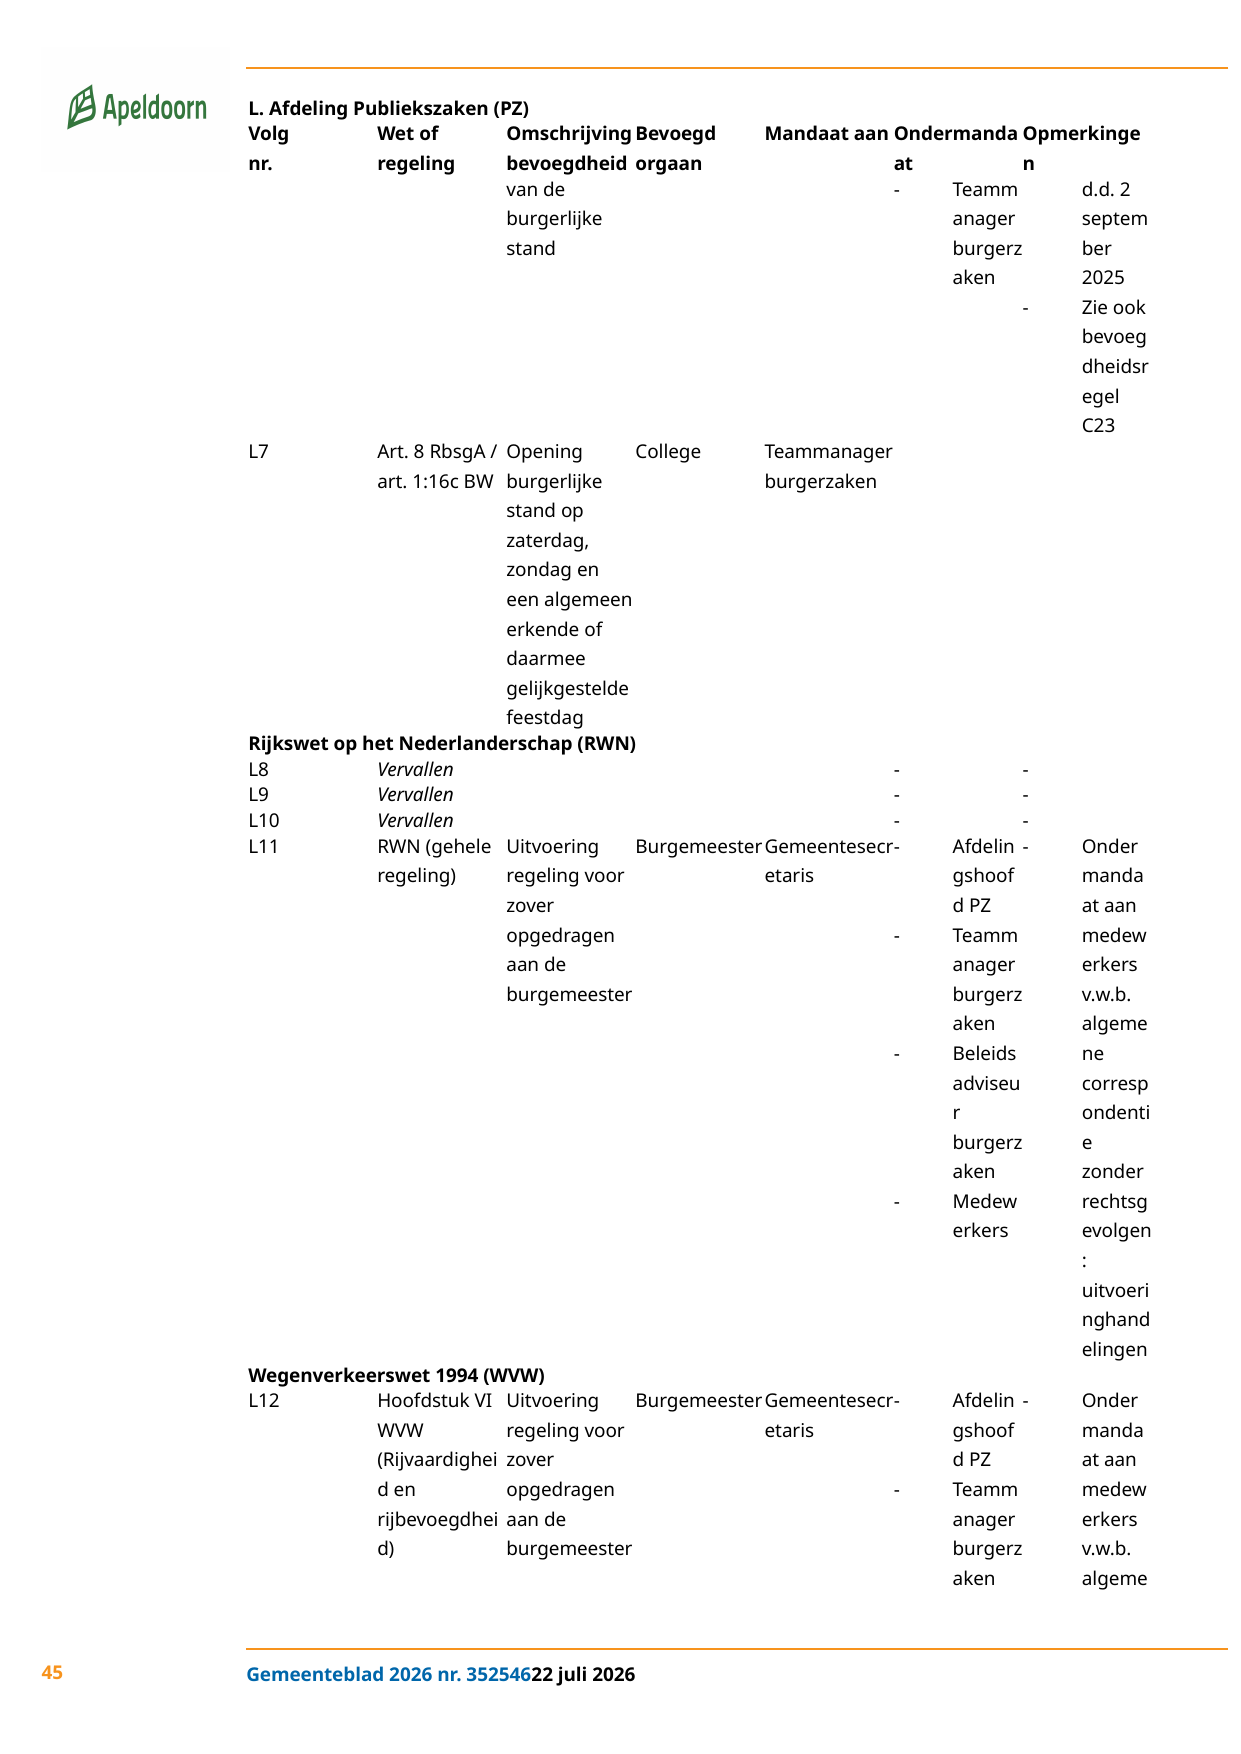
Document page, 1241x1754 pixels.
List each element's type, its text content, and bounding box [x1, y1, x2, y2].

table_cell L7 [248, 438, 377, 730]
table_cell L9 [248, 782, 377, 807]
table_cell Teammanager burgerzaken [764, 438, 893, 730]
table_cell Teammanager burgerzaken [894, 176, 1022, 438]
table_cell Gemeentesecretaris [764, 833, 893, 1362]
table_cell [506, 756, 635, 782]
table_cell [894, 438, 1022, 730]
table_cell Uitvoering regeling voor zover opgedragen aan de burgemeester [506, 833, 635, 1362]
table_cell Gemeentesecretaris [764, 1388, 893, 1591]
table_cell Afdelingshoofd PZ Teammanager burgerzaken Beleidsadviseur burgerzaken Medewerkers [894, 833, 1022, 1362]
table_cell Wet of regeling [377, 121, 506, 176]
table_cell L8 [248, 756, 377, 782]
table_cell L11 [248, 833, 377, 1362]
table_cell L10 [248, 808, 377, 833]
table_cell [506, 808, 635, 833]
table_cell Opening burgerlijke stand op zaterdag, zondag en een algemeen erkende of daarmee gelijkgestelde feestdag [506, 438, 635, 730]
table_cell [635, 756, 764, 782]
table_cell Volg nr. [248, 121, 377, 176]
table_cell [764, 808, 893, 833]
table_cell Vervallen [377, 756, 506, 782]
table_cell - [894, 782, 1022, 807]
table_cell - [894, 756, 1022, 782]
table_cell Burgemeester [635, 1388, 764, 1591]
table_cell Bevoegd orgaan [635, 121, 764, 176]
table_cell L12 [248, 1388, 377, 1591]
table_cell [1023, 438, 1152, 730]
table_cell Vervallen [377, 782, 506, 807]
table_cell - [1023, 808, 1152, 833]
table_cell Afdelingshoofd PZ Teammanager burgerzaken [894, 1388, 1022, 1591]
table_cell Uitvoering regeling voor zover opgedragen aan de burgemeester [506, 1388, 635, 1591]
table_header L. Afdeling Publiekszaken (PZ) [248, 95, 1152, 121]
table_cell Vervallen [377, 808, 506, 833]
table_cell Ondermandaat [894, 121, 1022, 176]
table_cell [248, 176, 377, 438]
table_cell [377, 176, 506, 438]
table_cell Mandaat aan [764, 121, 893, 176]
table_cell Wegenverkeerswet 1994 (WVW) [248, 1362, 1152, 1387]
table_cell [506, 782, 635, 807]
table_cell [635, 176, 764, 438]
table_cell [635, 782, 764, 807]
table_cell Rijkswet op het Nederlanderschap (RWN) [248, 730, 1152, 756]
table_cell [764, 176, 893, 438]
table_cell [764, 756, 893, 782]
picture [41, 47, 231, 172]
table_cell College [635, 438, 764, 730]
table_cell Ondermandaat aan medewerkers v.w.b. algeme [1023, 1388, 1152, 1591]
table_cell - [1023, 756, 1152, 782]
table_cell Hoofdstuk VI WVW (Rijvaardigheid en rijbevoegdheid) [377, 1388, 506, 1591]
table_cell Omschrijving bevoegdheid [506, 121, 635, 176]
table_cell d.d. 2 september 2025 Zie ook bevoegdheidsregel C23 [1023, 176, 1152, 438]
table_cell RWN (gehele regeling) [377, 833, 506, 1362]
table_cell Art. 8 RbsgA / art. 1:16c BW [377, 438, 506, 730]
table_cell Ondermandaat aan medewerkers v.w.b. algemene correspondentie zonder rechtsgevolgen: uitvoeringhandelingen [1023, 833, 1152, 1362]
table_cell - [894, 808, 1022, 833]
table_cell van de burgerlijke stand [506, 176, 635, 438]
table_cell - [1023, 782, 1152, 807]
table_cell Burgemeester [635, 833, 764, 1362]
table_cell [635, 808, 764, 833]
table_cell Opmerkingen [1023, 121, 1152, 176]
table_cell [764, 782, 893, 807]
